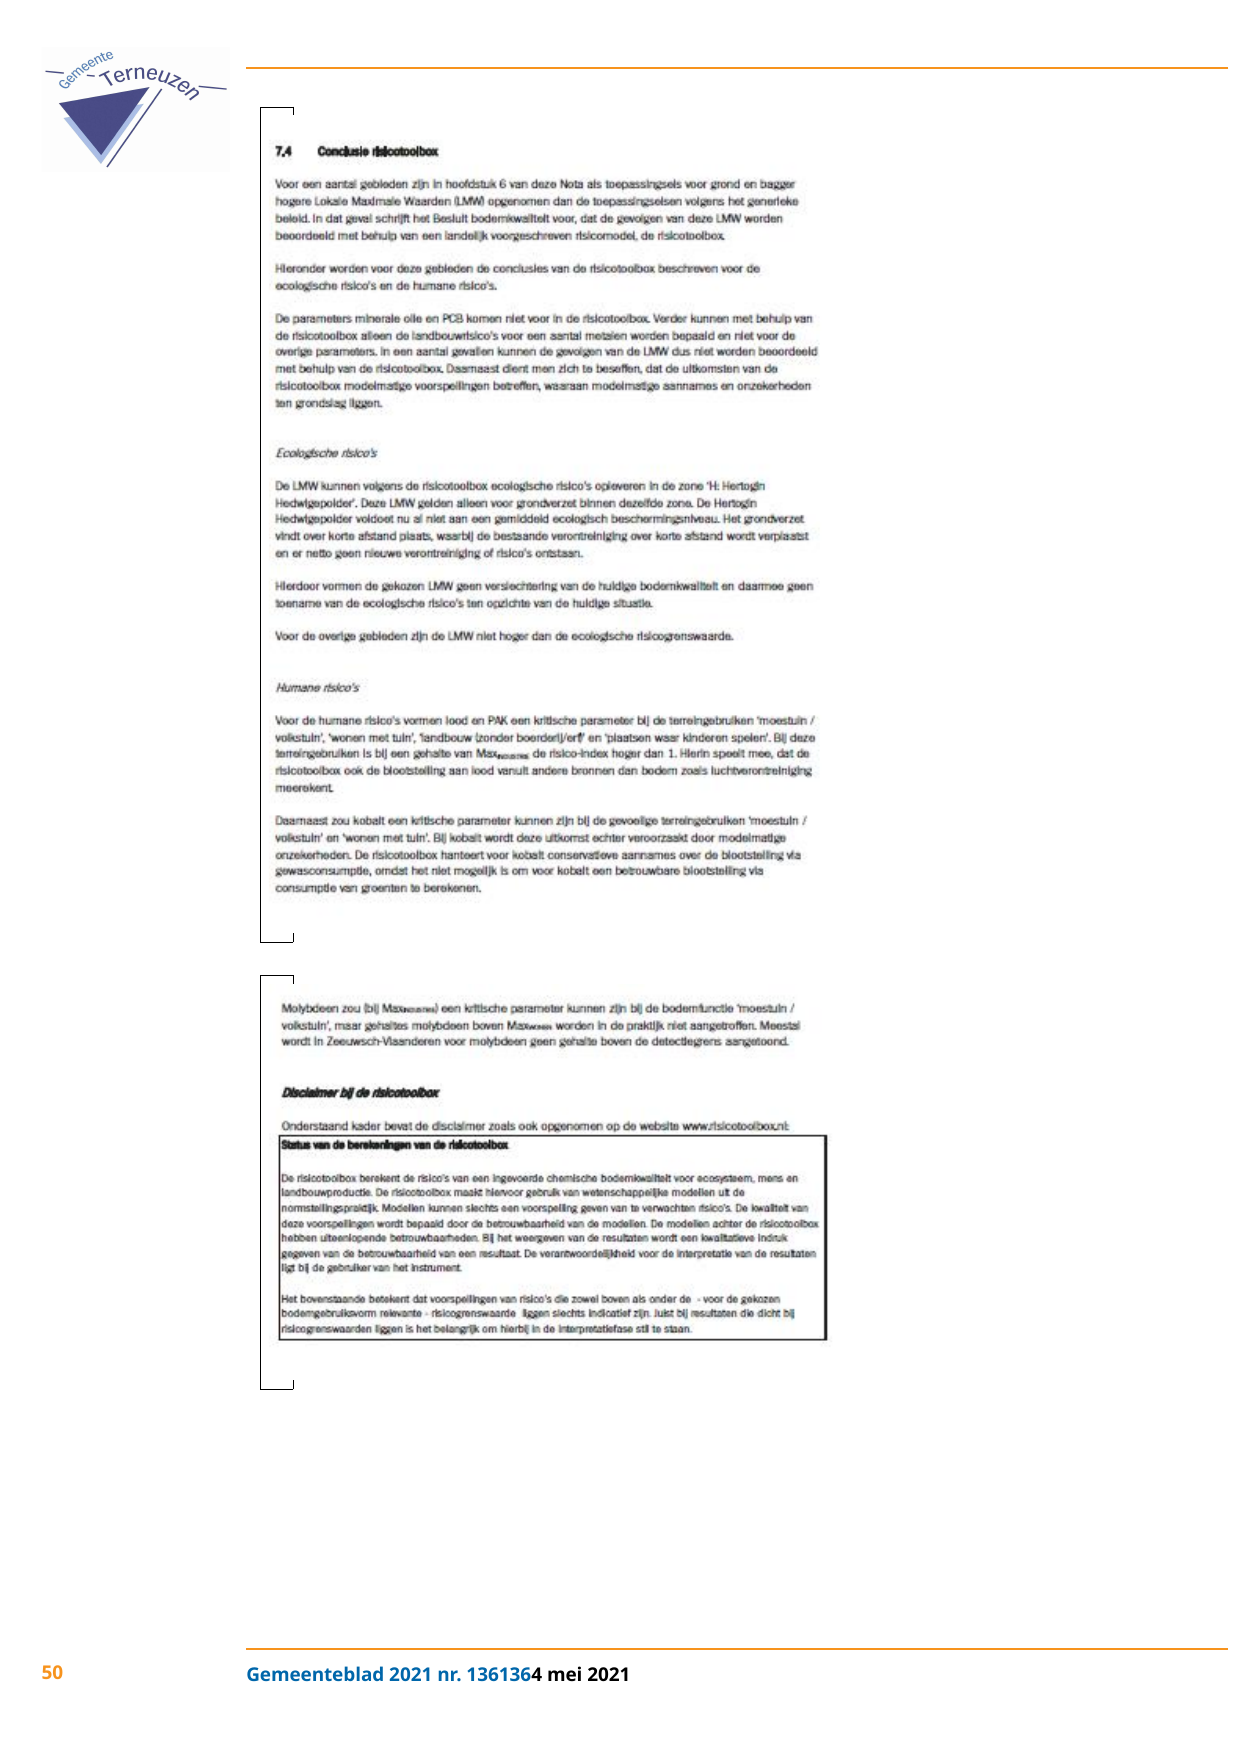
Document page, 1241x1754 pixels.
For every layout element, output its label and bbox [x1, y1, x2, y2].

picture [268, 984, 862, 1380]
picture [41, 47, 231, 172]
picture [268, 115, 844, 933]
